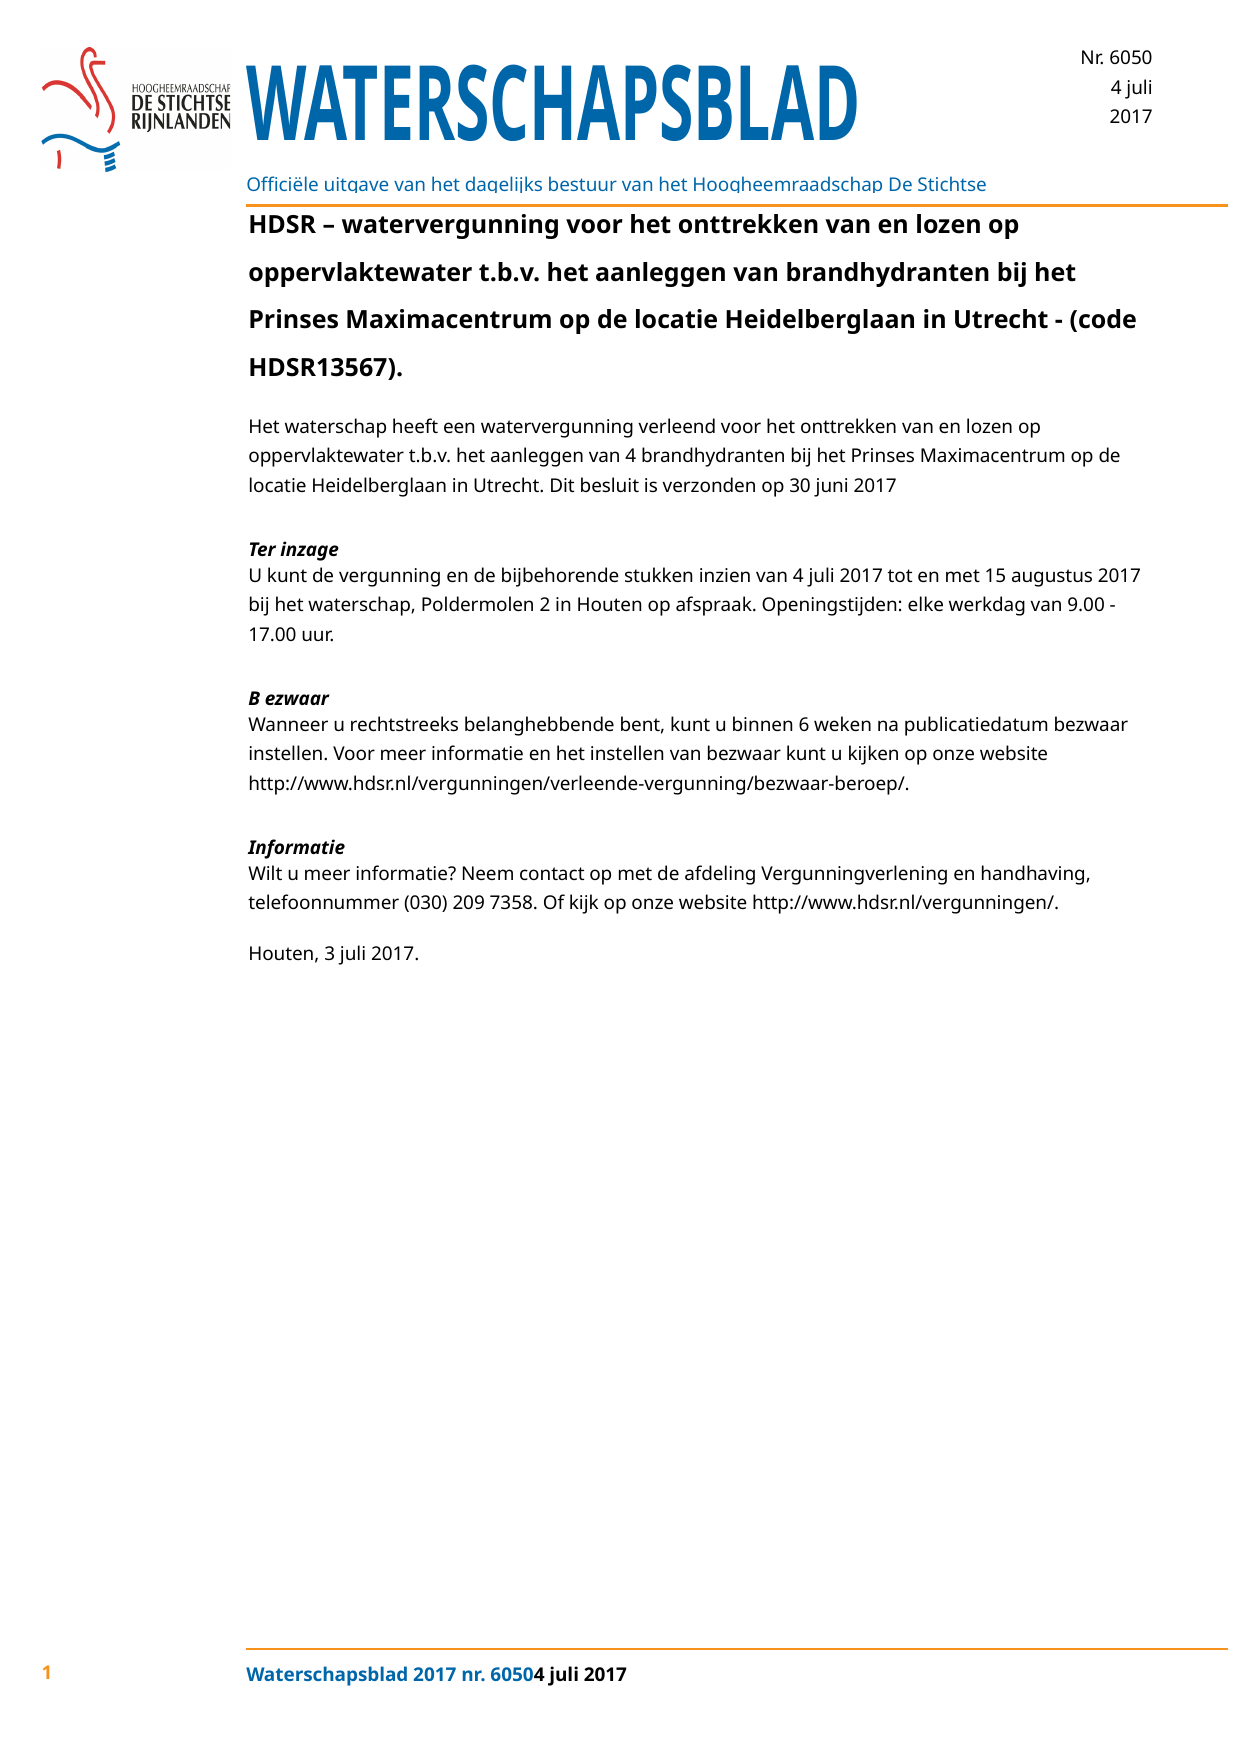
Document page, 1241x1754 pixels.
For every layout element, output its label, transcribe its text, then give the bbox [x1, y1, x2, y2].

text U kunt de vergunning en de bijbehorende stukken inzien van 4 juli 2017 tot en met 15 augustus 2017 bij het waterschap, Poldermolen 2 in Houten op afspraak. Openingstijden: elke werkdag van 9.00 - 17.00 uur. [248, 562, 1152, 647]
text B ezwaar [248, 685, 1152, 711]
text Wanneer u rechtstreeks belanghebbende bent, kunt u binnen 6 weken na publicatiedatum bezwaar instellen. Voor meer informatie en het instellen van bezwaar kunt u kijken op onze website http://www.hdsr.nl/vergunningen/verleende-vergunning/bezwaar-beroep/. [248, 711, 1152, 796]
picture [41, 47, 231, 172]
text Wilt u meer informatie? Neem contact op met de afdeling Vergunningverlening en handhaving, telefoonnummer (030) 209 7358. Of kijk op onze website http://www.hdsr.nl/vergunningen/. [248, 860, 1152, 915]
text Informatie [248, 834, 1152, 860]
text Ter inzage [248, 536, 1152, 562]
text Houten, 3 juli 2017. [248, 940, 1152, 965]
text HDSR – watervergunning voor het onttrekken van en lozen op oppervlaktewater t.b.v. het aanleggen van brandhydranten bij het Prinses Maximacentrum op de locatie Heidelberglaan in Utrecht - (code HDSR13567). [248, 207, 1152, 384]
text Het waterschap heeft een watervergunning verleend voor het onttrekken van en lozen op oppervlaktewater t.b.v. het aanleggen van 4 brandhydranten bij het Prinses Maximacentrum op de locatie Heidelberglaan in Utrecht. Dit besluit is verzonden op 30 juni 2017 [248, 413, 1152, 498]
